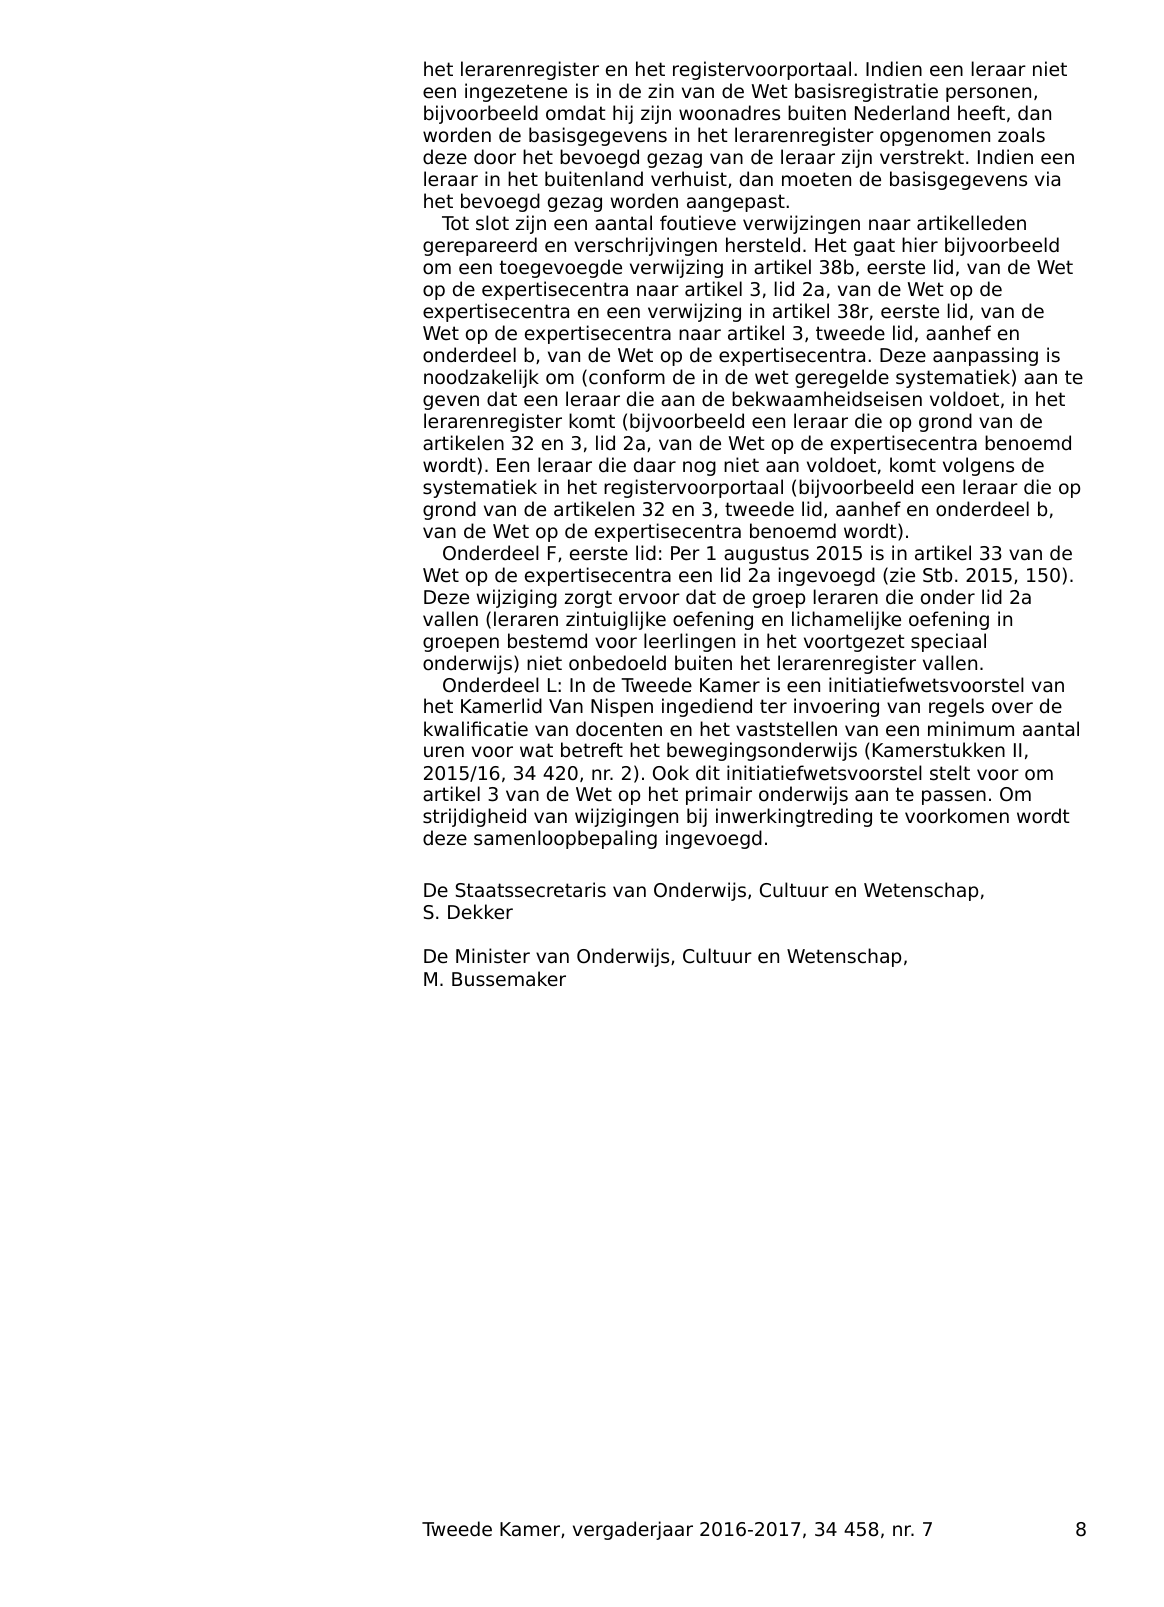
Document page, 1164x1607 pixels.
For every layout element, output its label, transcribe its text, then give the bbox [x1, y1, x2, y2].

text De Staatssecretaris van Onderwijs, Cultuur en Wetenschap, S. Dekker [422, 880, 1087, 924]
text De Minister van Onderwijs, Cultuur en Wetenschap, M. Bussemaker [422, 946, 1087, 990]
text Onderdeel F, eerste lid: Per 1 augustus 2015 is in artikel 33 van de Wet op de expertisecentra een lid 2a ingevoegd (zie Stb. 2015, 150). Deze wijziging zorgt ervoor dat de groep leraren die onder lid 2a vallen (leraren zintuiglijke oefening en lichamelijke oefening in groepen bestemd voor leerlingen in het voortgezet speciaal onderwijs) niet onbedoeld buiten het lerarenregister vallen. [422, 543, 1087, 674]
text Tot slot zijn een aantal foutieve verwijzingen naar artikelleden gerepareerd en verschrijvingen hersteld. Het gaat hier bijvoorbeeld om een toegevoegde verwijzing in artikel 38b, eerste lid, van de Wet op de expertisecentra naar artikel 3, lid 2a, van de Wet op de expertisecentra en een verwijzing in artikel 38r, eerste lid, van de Wet op de expertisecentra naar artikel 3, tweede lid, aanhef en onderdeel b, van de Wet op de expertisecentra. Deze aanpassing is noodzakelijk om (conform de in de wet geregelde systematiek) aan te geven dat een leraar die aan de bekwaamheidseisen voldoet, in het lerarenregister komt (bijvoorbeeld een leraar die op grond van de artikelen 32 en 3, lid 2a, van de Wet op de expertisecentra benoemd wordt). Een leraar die daar nog niet aan voldoet, komt volgens de systematiek in het registervoorportaal (bijvoorbeeld een leraar die op grond van de artikelen 32 en 3, tweede lid, aanhef en onderdeel b, van de Wet op de expertisecentra benoemd wordt). [422, 213, 1087, 543]
text Onderdeel L: In de Tweede Kamer is een initiatiefwetsvoorstel van het Kamerlid Van Nispen ingediend ter invoering van regels over de kwalificatie van docenten en het vaststellen van een minimum aantal uren voor wat betreft het bewegingsonderwijs (Kamerstukken II, 2015/16, 34 420, nr. 2). Ook dit initiatiefwetsvoorstel stelt voor om artikel 3 van de Wet op het primair onderwijs aan te passen. Om strijdigheid van wijzigingen bij inwerkingtreding te voorkomen wordt deze samenloopbepaling ingevoegd. [422, 674, 1087, 850]
text het lerarenregister en het registervoorportaal. Indien een leraar niet een ingezetene is in de zin van de Wet basisregistratie personen, bijvoorbeeld omdat hij zijn woonadres buiten Nederland heeft, dan worden de basisgegevens in het lerarenregister opgenomen zoals deze door het bevoegd gezag van de leraar zijn verstrekt. Indien een leraar in het buitenland verhuist, dan moeten de basisgegevens via het bevoegd gezag worden aangepast. [422, 59, 1087, 213]
